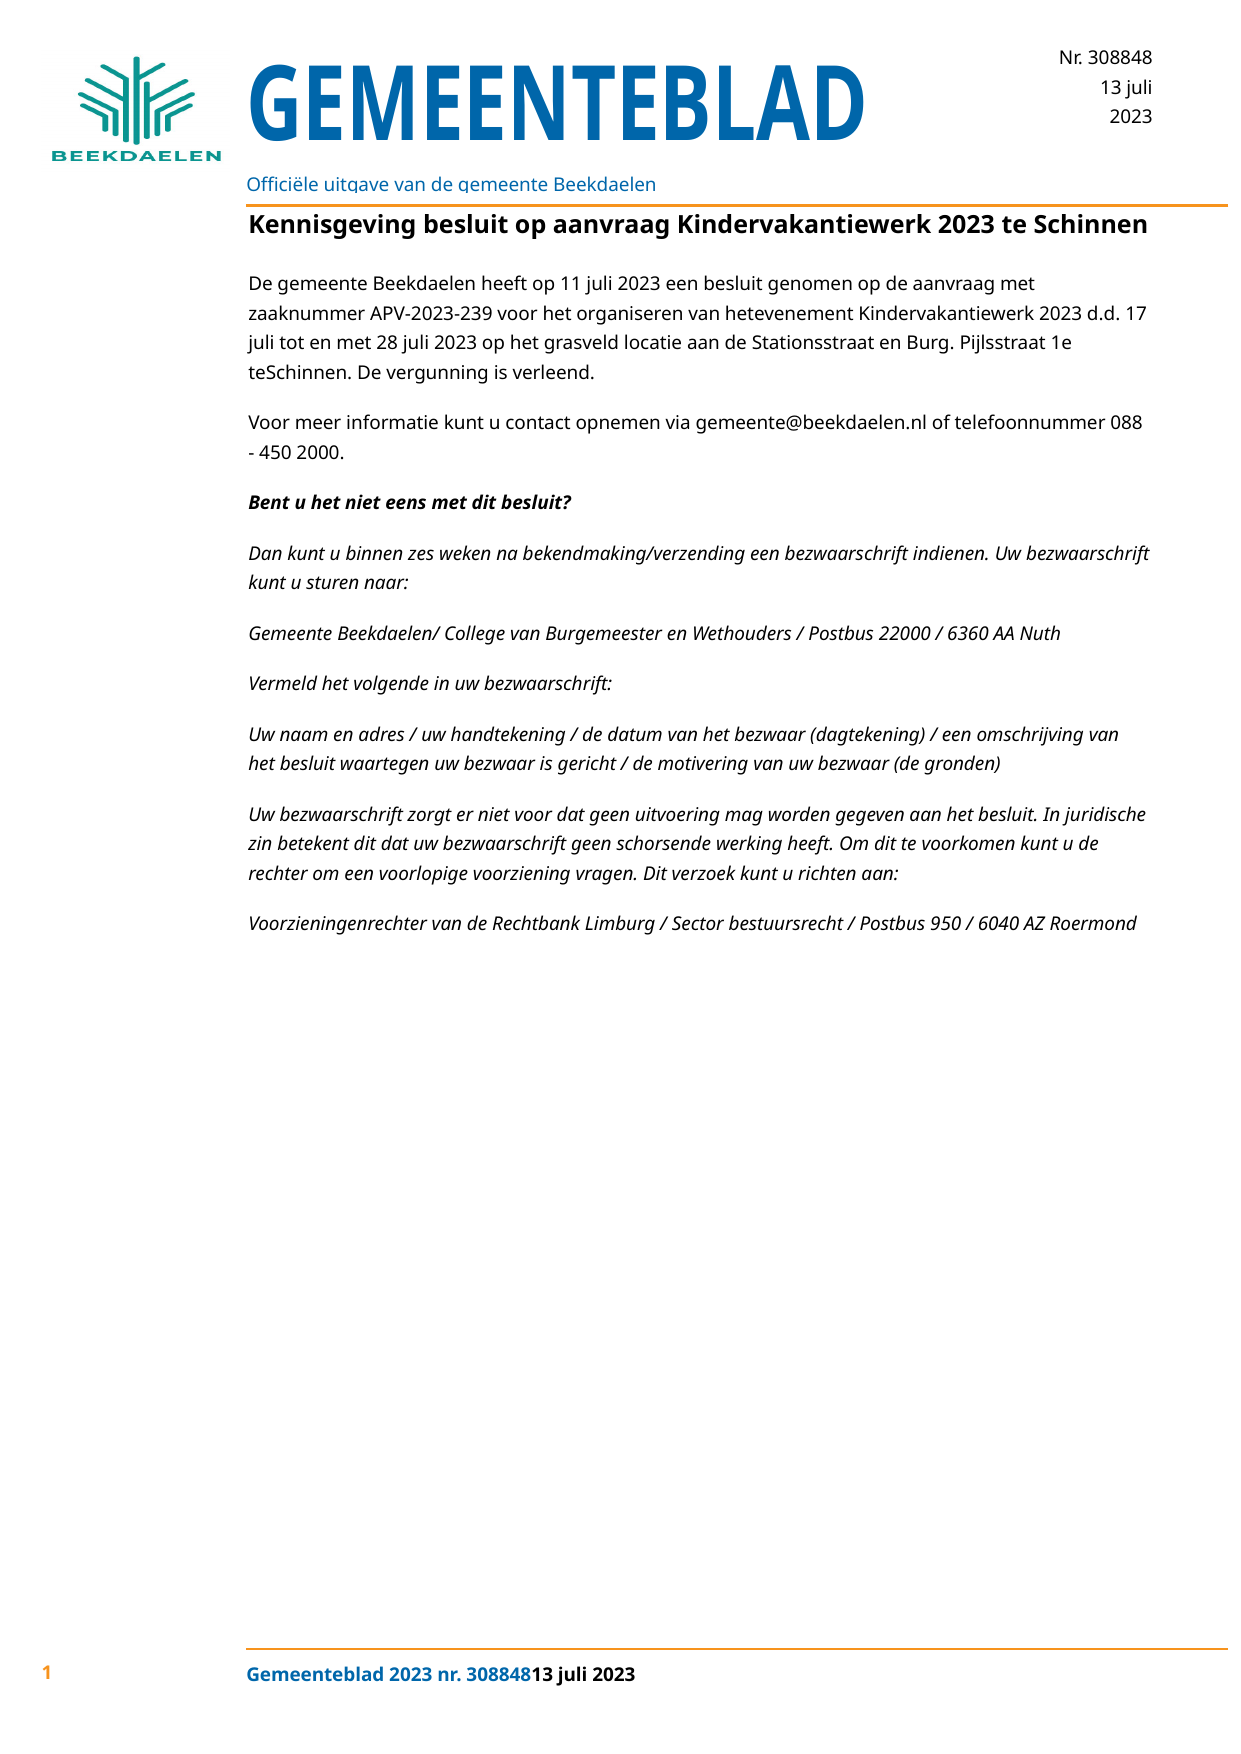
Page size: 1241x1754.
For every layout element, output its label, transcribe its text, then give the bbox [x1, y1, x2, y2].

text Voor meer informatie kunt u contact opnemen via gemeente@beekdaelen.nl of telefoonnummer 088 - 450 2000. [248, 409, 1152, 465]
text Gemeente Beekdaelen/ College van Burgemeester en Wethouders / Postbus 22000 / 6360 AA Nuth [248, 620, 1152, 646]
text Vermeld het volgende in uw bezwaarschrift: [248, 670, 1152, 696]
text Voorzieningenrechter van de Rechtbank Limburg / Sector bestuursrecht / Postbus 950 / 6040 AZ Roermond [248, 910, 1152, 936]
text Kennisgeving besluit op aanvraag Kindervakantiewerk 2023 te Schinnen [248, 207, 1152, 241]
text Dan kunt u binnen zes weken na bekendmaking/verzending een bezwaarschrift indienen. Uw bezwaarschrift kunt u sturen naar: [248, 540, 1152, 595]
text Bent u het niet eens met dit besluit? [248, 489, 1152, 515]
picture [41, 47, 231, 172]
text Uw bezwaarschrift zorgt er niet voor dat geen uitvoering mag worden gegeven aan het besluit. In juridische zin betekent dit dat uw bezwaarschrift geen schorsende werking heeft. Om dit te voorkomen kunt u de rechter om een voorlopige voorziening vragen. Dit verzoek kunt u richten aan: [248, 801, 1152, 886]
text De gemeente Beekdaelen heeft op 11 juli 2023 een besluit genomen op de aanvraag met zaaknummer APV-2023-239 voor het organiseren van hetevenement Kindervakantiewerk 2023 d.d. 17 juli tot en met 28 juli 2023 op het grasveld locatie aan de Stationsstraat en Burg. Pijlsstraat 1e teSchinnen. De vergunning is verleend. [248, 270, 1152, 385]
text Uw naam en adres / uw handtekening / de datum van het bezwaar (dagtekening) / een omschrijving van het besluit waartegen uw bezwaar is gericht / de motivering van uw bezwaar (de gronden) [248, 721, 1152, 776]
